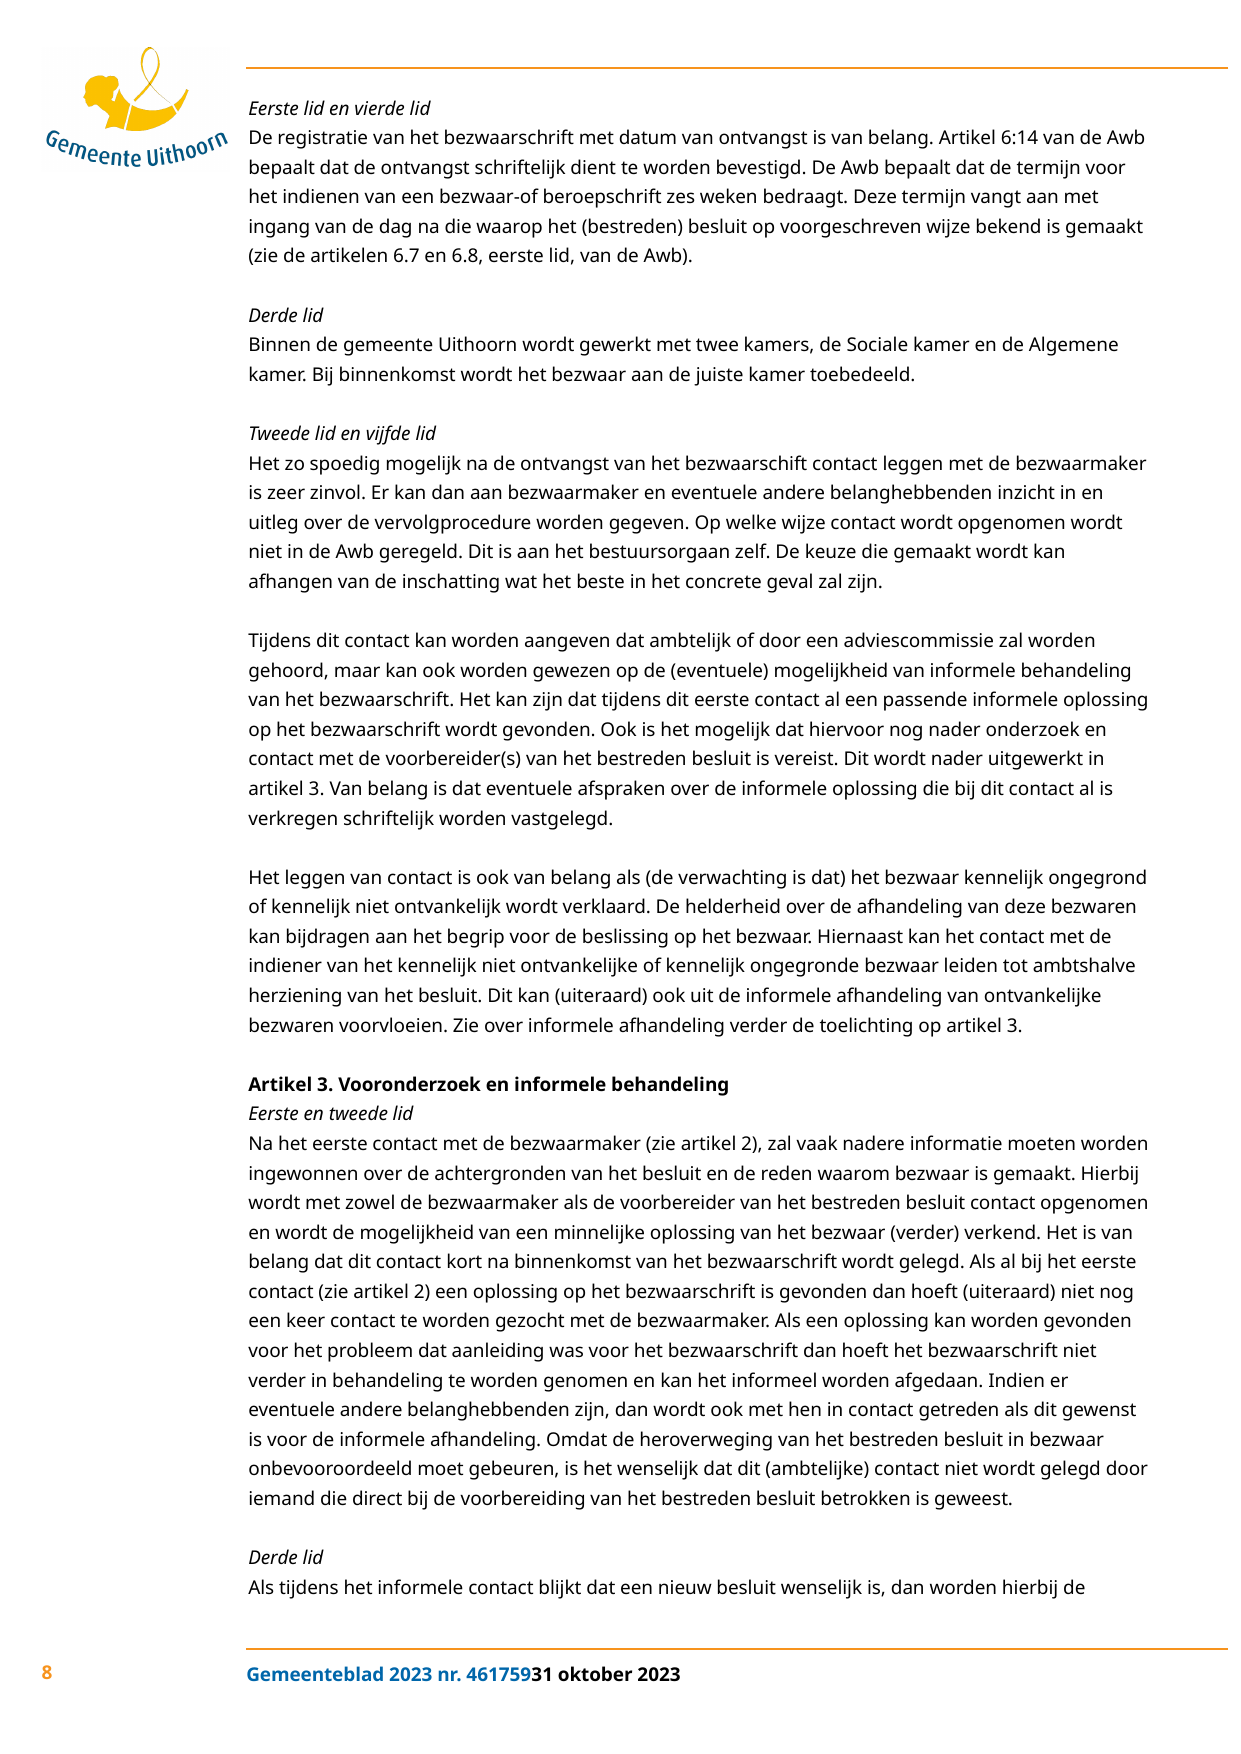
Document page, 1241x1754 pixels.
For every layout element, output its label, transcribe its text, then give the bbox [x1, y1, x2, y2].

text Derde lid [248, 1544, 1152, 1570]
text Het zo spoedig mogelijk na de ontvangst van het bezwaarschift contact leggen met de bezwaarmaker is zeer zinvol. Er kan dan aan bezwaarmaker en eventuele andere belanghebbenden inzicht in en uitleg over de vervolgprocedure worden gegeven. Op welke wijze contact wordt opgenomen wordt niet in de Awb geregeld. Dit is aan het bestuursorgaan zelf. De keuze die gemaakt wordt kan afhangen van de inschatting wat het beste in het concrete geval zal zijn. [248, 450, 1152, 594]
text Derde lid [248, 302, 1152, 328]
text Als tijdens het informele contact blijkt dat een nieuw besluit wenselijk is, dan worden hierbij de [248, 1574, 1152, 1600]
text Tweede lid en vijfde lid [248, 420, 1152, 446]
text Het leggen van contact is ook van belang als (de verwachting is dat) het bezwaar kennelijk ongegrond of kennelijk niet ontvankelijk wordt verklaard. De helderheid over de afhandeling van deze bezwaren kan bijdragen aan het begrip voor de beslissing op het bezwaar. Hiernaast kan het contact met de indiener van het kennelijk niet ontvankelijke of kennelijk ongegronde bezwaar leiden tot ambtshalve herziening van het besluit. Dit kan (uiteraard) ook uit de informele afhandeling van ontvankelijke bezwaren voorvloeien. Zie over informele afhandeling verder de toelichting op artikel 3. [248, 864, 1152, 1038]
text Eerste lid en vierde lid [248, 95, 1152, 121]
text Artikel 3. Vooronderzoek en informele behandeling [248, 1071, 1152, 1097]
text Binnen de gemeente Uithoorn wordt gewerkt met twee kamers, de Sociale kamer en de Algemene kamer. Bij binnenkomst wordt het bezwaar aan de juiste kamer toebedeeld. [248, 331, 1152, 387]
text Na het eerste contact met de bezwaarmaker (zie artikel 2), zal vaak nadere informatie moeten worden ingewonnen over de achtergronden van het besluit en de reden waarom bezwaar is gemaakt. Hierbij wordt met zowel de bezwaarmaker als de voorbereider van het bestreden besluit contact opgenomen en wordt de mogelijkheid van een minnelijke oplossing van het bezwaar (verder) verkend. Het is van belang dat dit contact kort na binnenkomst van het bezwaarschrift wordt gelegd. Als al bij het eerste contact (zie artikel 2) een oplossing op het bezwaarschrift is gevonden dan hoeft (uiteraard) niet nog een keer contact te worden gezocht met de bezwaarmaker. Als een oplossing kan worden gevonden voor het probleem dat aanleiding was voor het bezwaarschrift dan hoeft het bezwaarschrift niet verder in behandeling te worden genomen en kan het informeel worden afgedaan. Indien er eventuele andere belanghebbenden zijn, dan wordt ook met hen in contact getreden als dit gewenst is voor de informele afhandeling. Omdat de heroverweging van het bestreden besluit in bezwaar onbevooroordeeld moet gebeuren, is het wenselijk dat dit (ambtelijke) contact niet wordt gelegd door iemand die direct bij de voorbereiding van het bestreden besluit betrokken is geweest. [248, 1130, 1152, 1511]
text De registratie van het bezwaarschrift met datum van ontvangst is van belang. Artikel 6:14 van de Awb bepaalt dat de ontvangst schriftelijk dient te worden bevestigd. De Awb bepaalt dat de termijn voor het indienen van een bezwaar-of beroepschrift zes weken bedraagt. Deze termijn vangt aan met ingang van de dag na die waarop het (bestreden) besluit op voorgeschreven wijze bekend is gemaakt (zie de artikelen 6.7 en 6.8, eerste lid, van de Awb). [248, 124, 1152, 268]
text Eerste en tweede lid [248, 1101, 1152, 1126]
picture [41, 47, 231, 172]
text Tijdens dit contact kan worden aangeven dat ambtelijk of door een adviescommissie zal worden gehoord, maar kan ook worden gewezen op de (eventuele) mogelijkheid van informele behandeling van het bezwaarschrift. Het kan zijn dat tijdens dit eerste contact al een passende informele oplossing op het bezwaarschrift wordt gevonden. Ook is het mogelijk dat hiervoor nog nader onderzoek en contact met de voorbereider(s) van het bestreden besluit is vereist. Dit wordt nader uitgewerkt in artikel 3. Van belang is dat eventuele afspraken over de informele oplossing die bij dit contact al is verkregen schriftelijk worden vastgelegd. [248, 627, 1152, 831]
